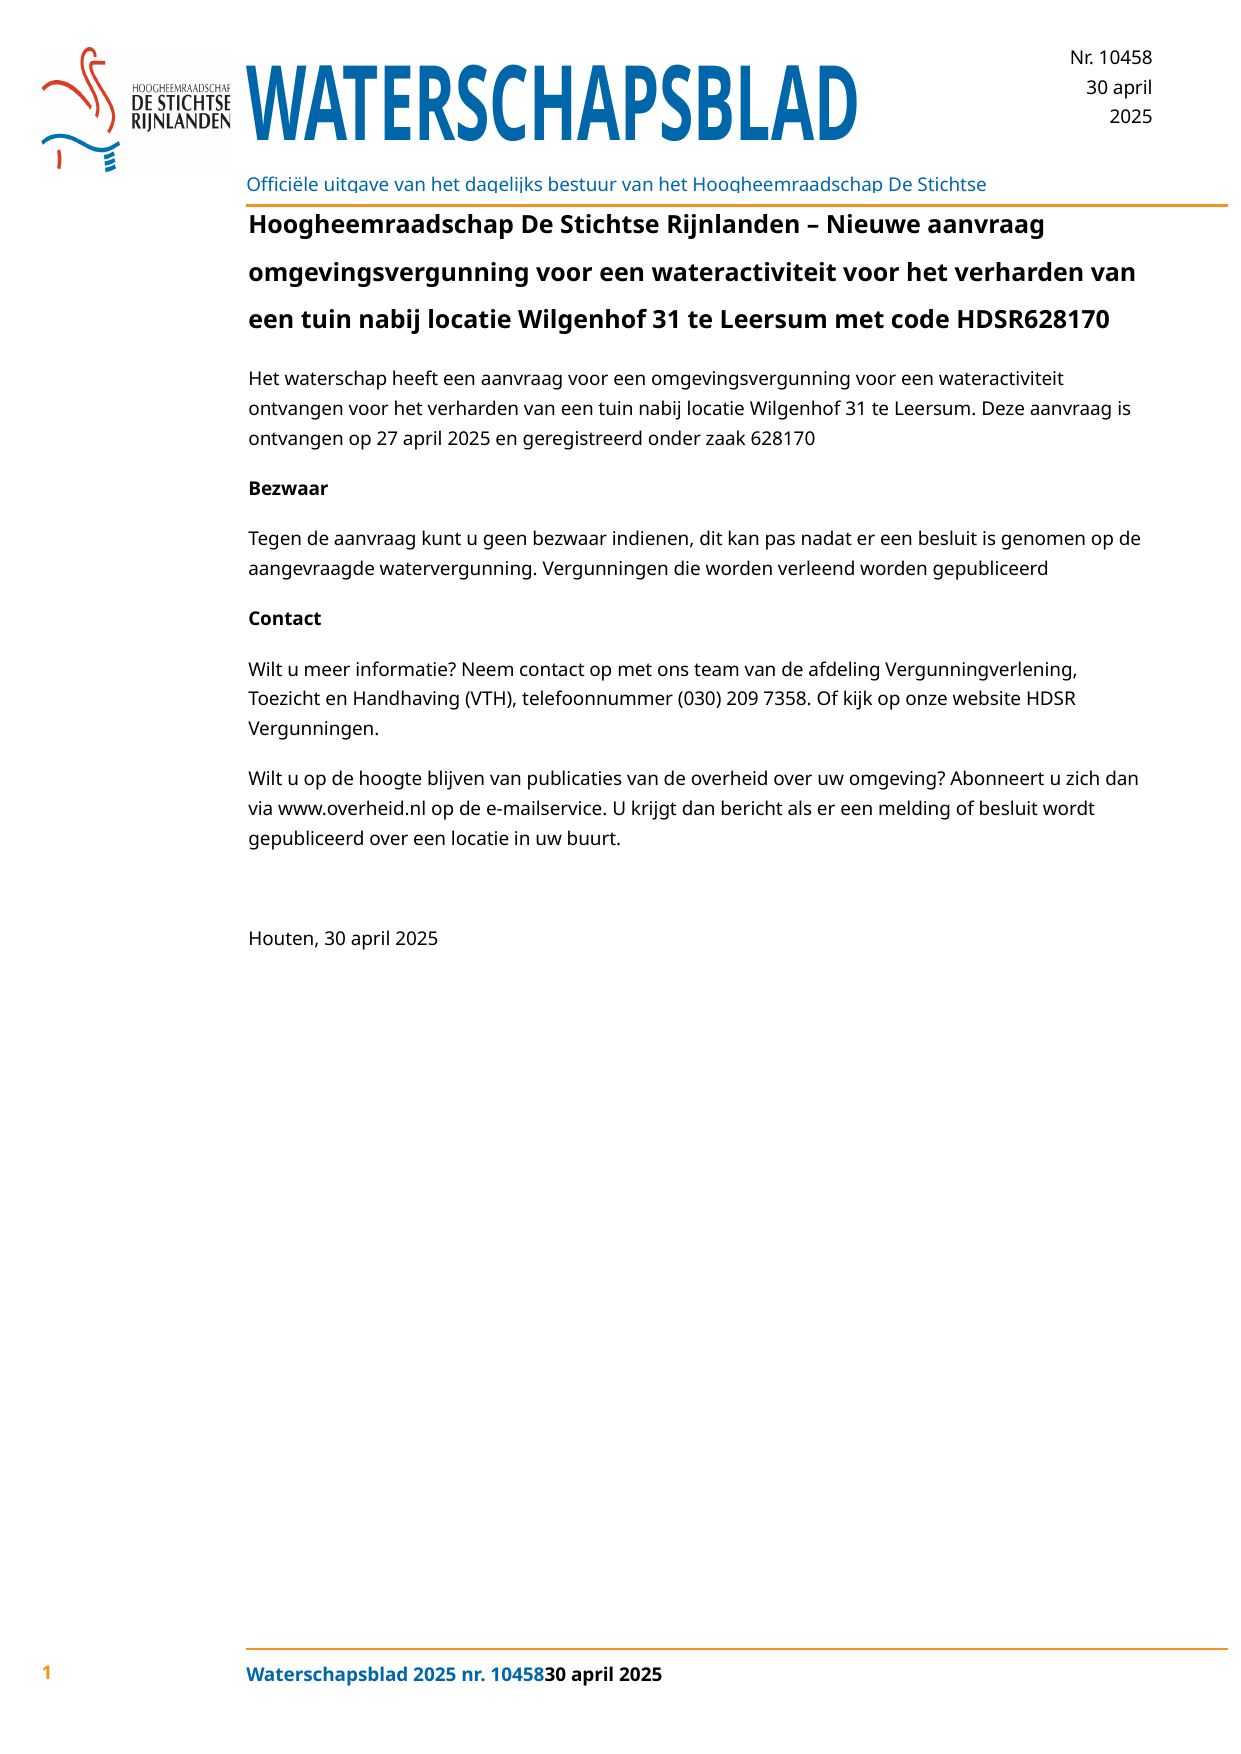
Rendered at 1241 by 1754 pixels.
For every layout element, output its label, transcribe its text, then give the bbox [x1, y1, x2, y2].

text Wilt u meer informatie? Neem contact op met ons team van de afdeling Vergunningverlening, Toezicht en Handhaving (VTH), telefoonnummer (030) 209 7358. Of kijk op onze website HDSR Vergunningen. [248, 656, 1152, 741]
text Contact [248, 606, 1152, 631]
text Hoogheemraadschap De Stichtse Rijnlanden – Nieuwe aanvraag omgevingsvergunning voor een wateractiviteit voor het verharden van een tuin nabij locatie Wilgenhof 31 te Leersum met code HDSR628170 [248, 207, 1152, 336]
text Wilt u op de hoogte blijven van publicaties van de overheid over uw omgeving? Abonneert u zich dan via www.overheid.nl op de e-mailservice. U krijgt dan bericht als er een melding of besluit wordt gepubliceerd over een locatie in uw buurt. [248, 766, 1152, 850]
text Bezwaar [248, 475, 1152, 501]
text Het waterschap heeft een aanvraag voor een omgevingsvergunning voor een wateractiviteit ontvangen voor het verharden van een tuin nabij locatie Wilgenhof 31 te Leersum. Deze aanvraag is ontvangen op 27 april 2025 en geregistreerd onder zaak 628170 [248, 366, 1152, 450]
text Houten, 30 april 2025 [248, 926, 1152, 951]
text Tegen de aanvraag kunt u geen bezwaar indienen, dit kan pas nadat er een besluit is genomen op de aangevraagde watervergunning. Vergunningen die worden verleend worden gepubliceerd [248, 526, 1152, 581]
picture [41, 47, 231, 172]
